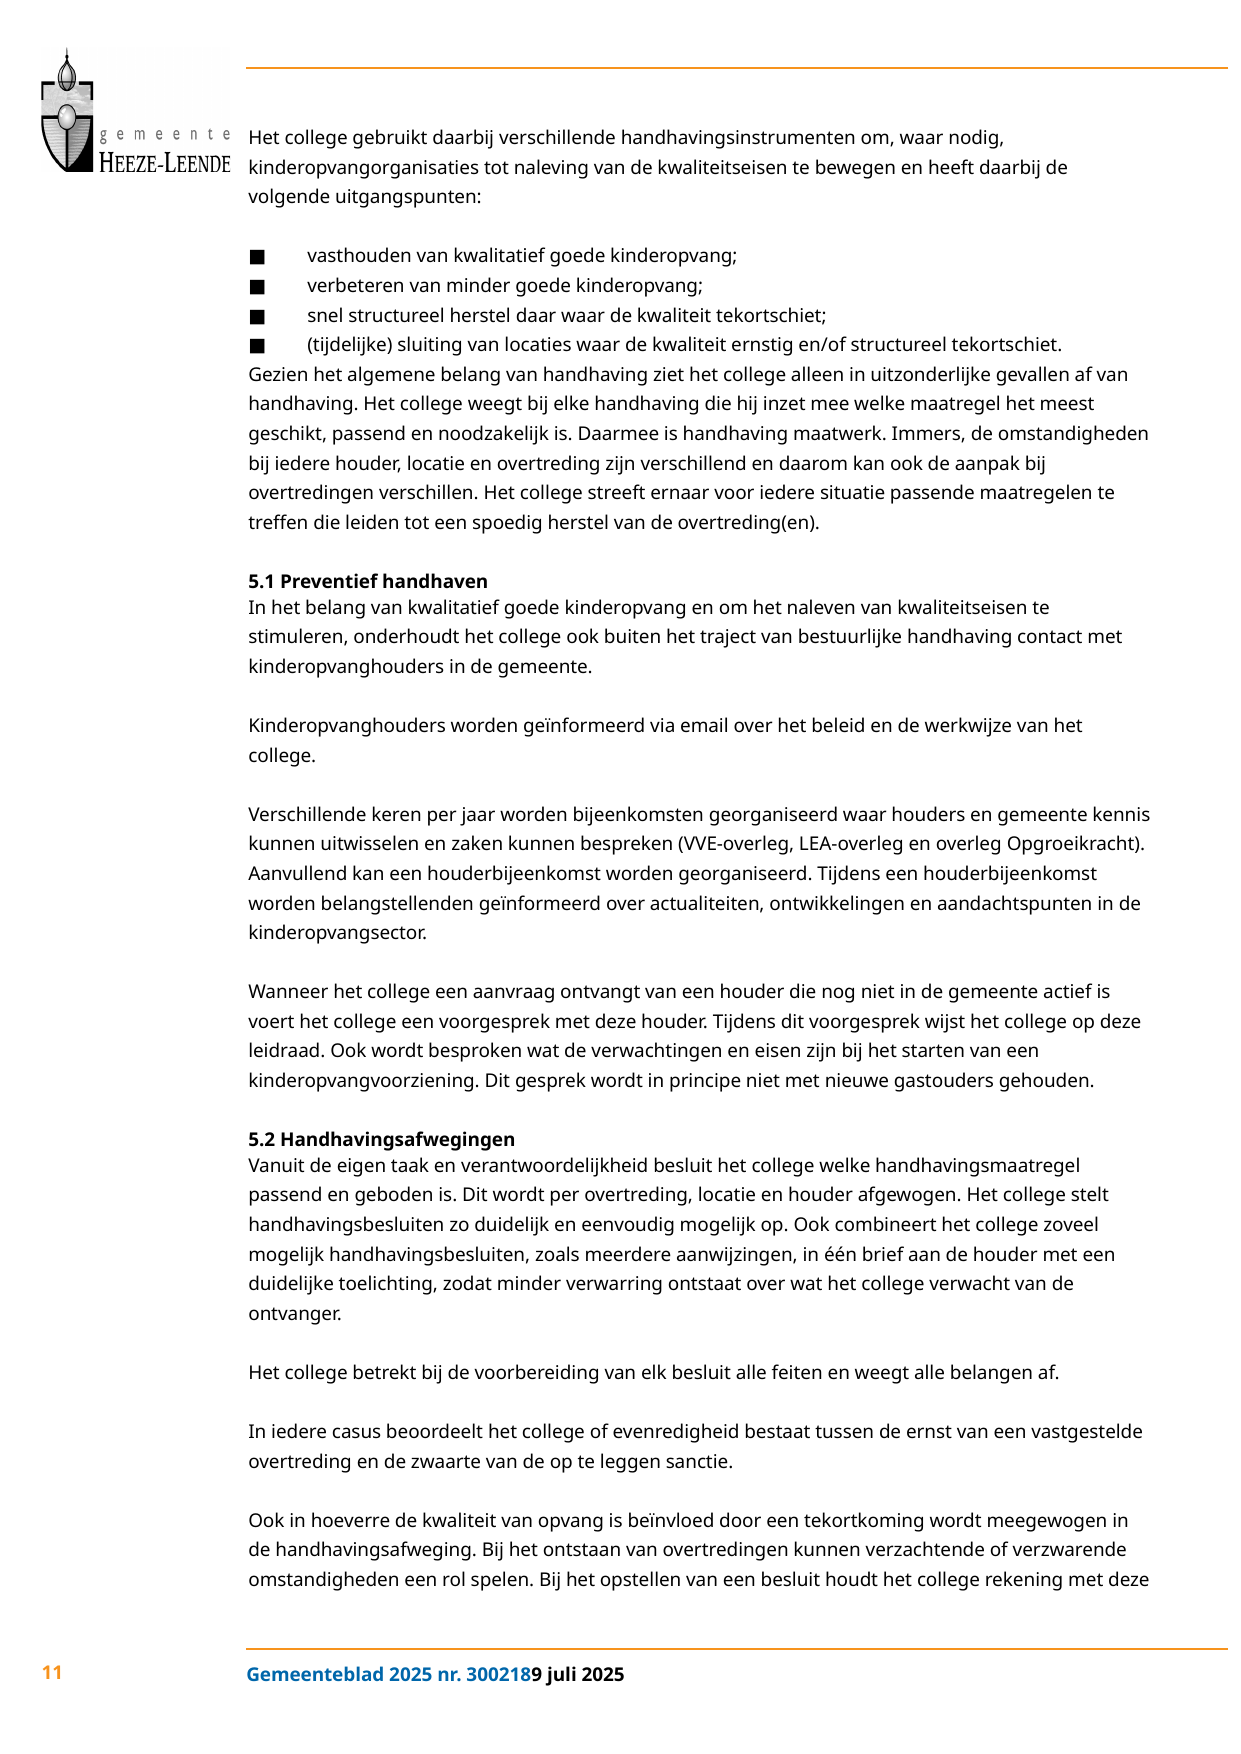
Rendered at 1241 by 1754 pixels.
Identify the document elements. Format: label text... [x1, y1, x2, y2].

text 5.2 Handhavingsafwegingen [248, 1126, 1152, 1152]
text Vanuit de eigen taak en verantwoordelijkheid besluit het college welke handhavingsmaatregel passend en geboden is. Dit wordt per overtreding, locatie en houder afgewogen. Het college stelt handhavingsbesluiten zo duidelijk en eenvoudig mogelijk op. Ook combineert het college zoveel mogelijk handhavingsbesluiten, zoals meerdere aanwijzingen, in één brief aan de houder met een duidelijke toelichting, zodat minder verwarring ontstaat over wat het college verwacht van de ontvanger. [248, 1152, 1152, 1326]
text Het college gebruikt daarbij verschillende handhavingsinstrumenten om, waar nodig, kinderopvangorganisaties tot naleving van de kwaliteitseisen te bewegen en heeft daarbij de volgende uitgangspunten: [248, 124, 1152, 209]
text In iedere casus beoordeelt het college of evenredigheid bestaat tussen de ernst van een vastgestelde overtreding en de zwaarte van de op te leggen sanctie. [248, 1418, 1152, 1474]
text Ook in hoeverre de kwaliteit van opvang is beïnvloed door een tekortkoming wordt meegewogen in de handhavingsafweging. Bij het ontstaan van overtredingen kunnen verzachtende of verzwarende omstandigheden een rol spelen. Bij het opstellen van een besluit houdt het college rekening met deze [248, 1507, 1152, 1592]
text Kinderopvanghouders worden geïnformeerd via email over het beleid en de werkwijze van het college. [248, 712, 1152, 767]
list (tijdelijke) sluiting van locaties waar de kwaliteit ernstig en/of structureel tekortschiet. [248, 331, 1152, 357]
text Wanneer het college een aanvraag ontvangt van een houder die nog niet in de gemeente actief is voert het college een voorgesprek met deze houder. Tijdens dit voorgesprek wijst het college op deze leidraad. Ook wordt besproken wat de verwachtingen en eisen zijn bij het starten van een kinderopvangvoorziening. Dit gesprek wordt in principe niet met nieuwe gastouders gehouden. [248, 978, 1152, 1093]
list vasthouden van kwalitatief goede kinderopvang; [248, 243, 1152, 268]
picture [41, 47, 231, 172]
text Het college betrekt bij de voorbereiding van elk besluit alle feiten en weegt alle belangen af. [248, 1359, 1152, 1385]
text In het belang van kwalitatief goede kinderopvang en om het naleven van kwaliteitseisen te stimuleren, onderhoudt het college ook buiten het traject van bestuurlijke handhaving contact met kinderopvanghouders in de gemeente. [248, 594, 1152, 679]
text Gezien het algemene belang van handhaving ziet het college alleen in uitzonderlijke gevallen af van handhaving. Het college weegt bij elke handhaving die hij inzet mee welke maatregel het meest geschikt, passend en noodzakelijk is. Daarmee is handhaving maatwerk. Immers, de omstandigheden bij iedere houder, locatie en overtreding zijn verschillend en daarom kan ook de aanpak bij overtredingen verschillen. Het college streeft ernaar voor iedere situatie passende maatregelen te treffen die leiden tot een spoedig herstel van de overtreding(en). [248, 361, 1152, 535]
list verbeteren van minder goede kinderopvang; [248, 272, 1152, 298]
list snel structureel herstel daar waar de kwaliteit tekortschiet; [248, 302, 1152, 328]
text Verschillende keren per jaar worden bijeenkomsten georganiseerd waar houders en gemeente kennis kunnen uitwisselen en zaken kunnen bespreken (VVE-overleg, LEA-overleg en overleg Opgroeikracht). Aanvullend kan een houderbijeenkomst worden georganiseerd. Tijdens een houderbijeenkomst worden belangstellenden geïnformeerd over actualiteiten, ontwikkelingen en aandachtspunten in de kinderopvangsector. [248, 801, 1152, 945]
text 5.1 Preventief handhaven [248, 568, 1152, 594]
